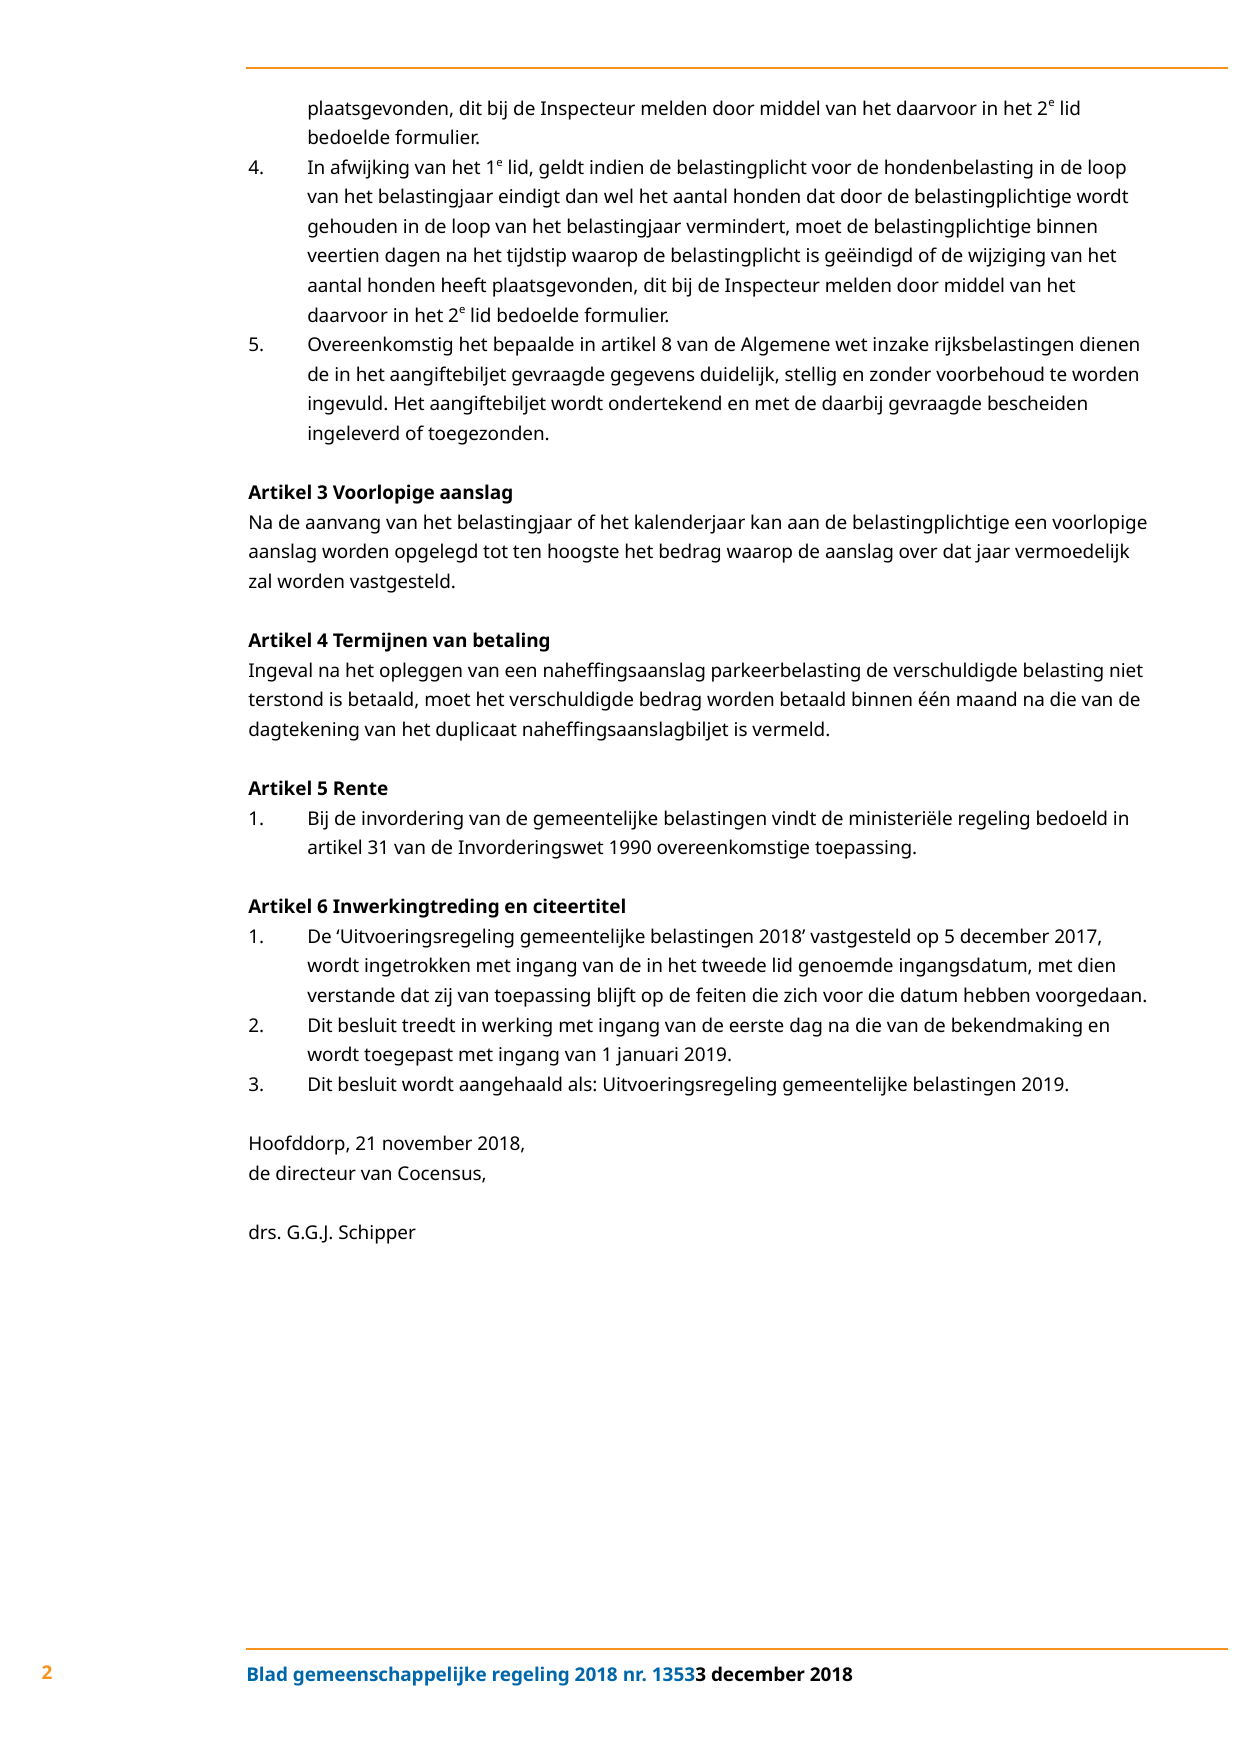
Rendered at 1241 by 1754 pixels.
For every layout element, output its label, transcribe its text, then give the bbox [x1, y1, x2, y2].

list In afwijking van het 1e lid, geldt indien de belastingplicht voor de hondenbelasting in de loop van het belastingjaar eindigt dan wel het aantal honden dat door de belastingplichtige wordt gehouden in de loop van het belastingjaar vermindert, moet de belastingplichtige binnen veertien dagen na het tijdstip waarop de belastingplicht is geëindigd of de wijziging van het aantal honden heeft plaatsgevonden, dit bij de Inspecteur melden door middel van het daarvoor in het 2e lid bedoelde formulier. [248, 154, 1152, 328]
text drs. G.G.J. Schipper [248, 1219, 1152, 1245]
text Artikel 4 Termijnen van betaling [248, 627, 1152, 653]
list De ‘Uitvoeringsregeling gemeentelijke belastingen 2018’ vastgesteld op 5 december 2017, wordt ingetrokken met ingang van de in het tweede lid genoemde ingangsdatum, met dien verstande dat zij van toepassing blijft op de feiten die zich voor die datum hebben voorgedaan. [248, 923, 1152, 1008]
text Hoofddorp, 21 november 2018, [248, 1130, 1152, 1156]
text de directeur van Cocensus, [248, 1160, 1152, 1186]
text Na de aanvang van het belastingjaar of het kalenderjaar kan aan de belastingplichtige een voorlopige aanslag worden opgelegd tot ten hoogste het bedrag waarop de aanslag over dat jaar vermoedelijk zal worden vastgesteld. [248, 509, 1152, 594]
list plaatsgevonden, dit bij de Inspecteur melden door middel van het daarvoor in het 2e lid bedoelde formulier. [248, 95, 1152, 150]
list Dit besluit treedt in werking met ingang van de eerste dag na die van de bekendmaking en wordt toegepast met ingang van 1 januari 2019. [248, 1012, 1152, 1067]
list Bij de invordering van de gemeentelijke belastingen vindt de ministeriële regeling bedoeld in artikel 31 van de Invorderingswet 1990 overeenkomstige toepassing. [248, 805, 1152, 860]
list Overeenkomstig het bepaalde in artikel 8 van de Algemene wet inzake rijksbelastingen dienen de in het aangiftebiljet gevraagde gegevens duidelijk, stellig en zonder voorbehoud te worden ingevuld. Het aangiftebiljet wordt ondertekend en met de daarbij gevraagde bescheiden ingeleverd of toegezonden. [248, 331, 1152, 446]
text Artikel 3 Voorlopige aanslag [248, 479, 1152, 505]
text Artikel 5 Rente [248, 775, 1152, 801]
text Artikel 6 Inwerkingtreding en citeertitel [248, 893, 1152, 919]
list Dit besluit wordt aangehaald als: Uitvoeringsregeling gemeentelijke belastingen 2019. [248, 1071, 1152, 1097]
picture [41, 47, 231, 172]
text Ingeval na het opleggen van een naheffingsaanslag parkeerbelasting de verschuldigde belasting niet terstond is betaald, moet het verschuldigde bedrag worden betaald binnen één maand na die van de dagtekening van het duplicaat naheffingsaanslagbiljet is vermeld. [248, 657, 1152, 742]
